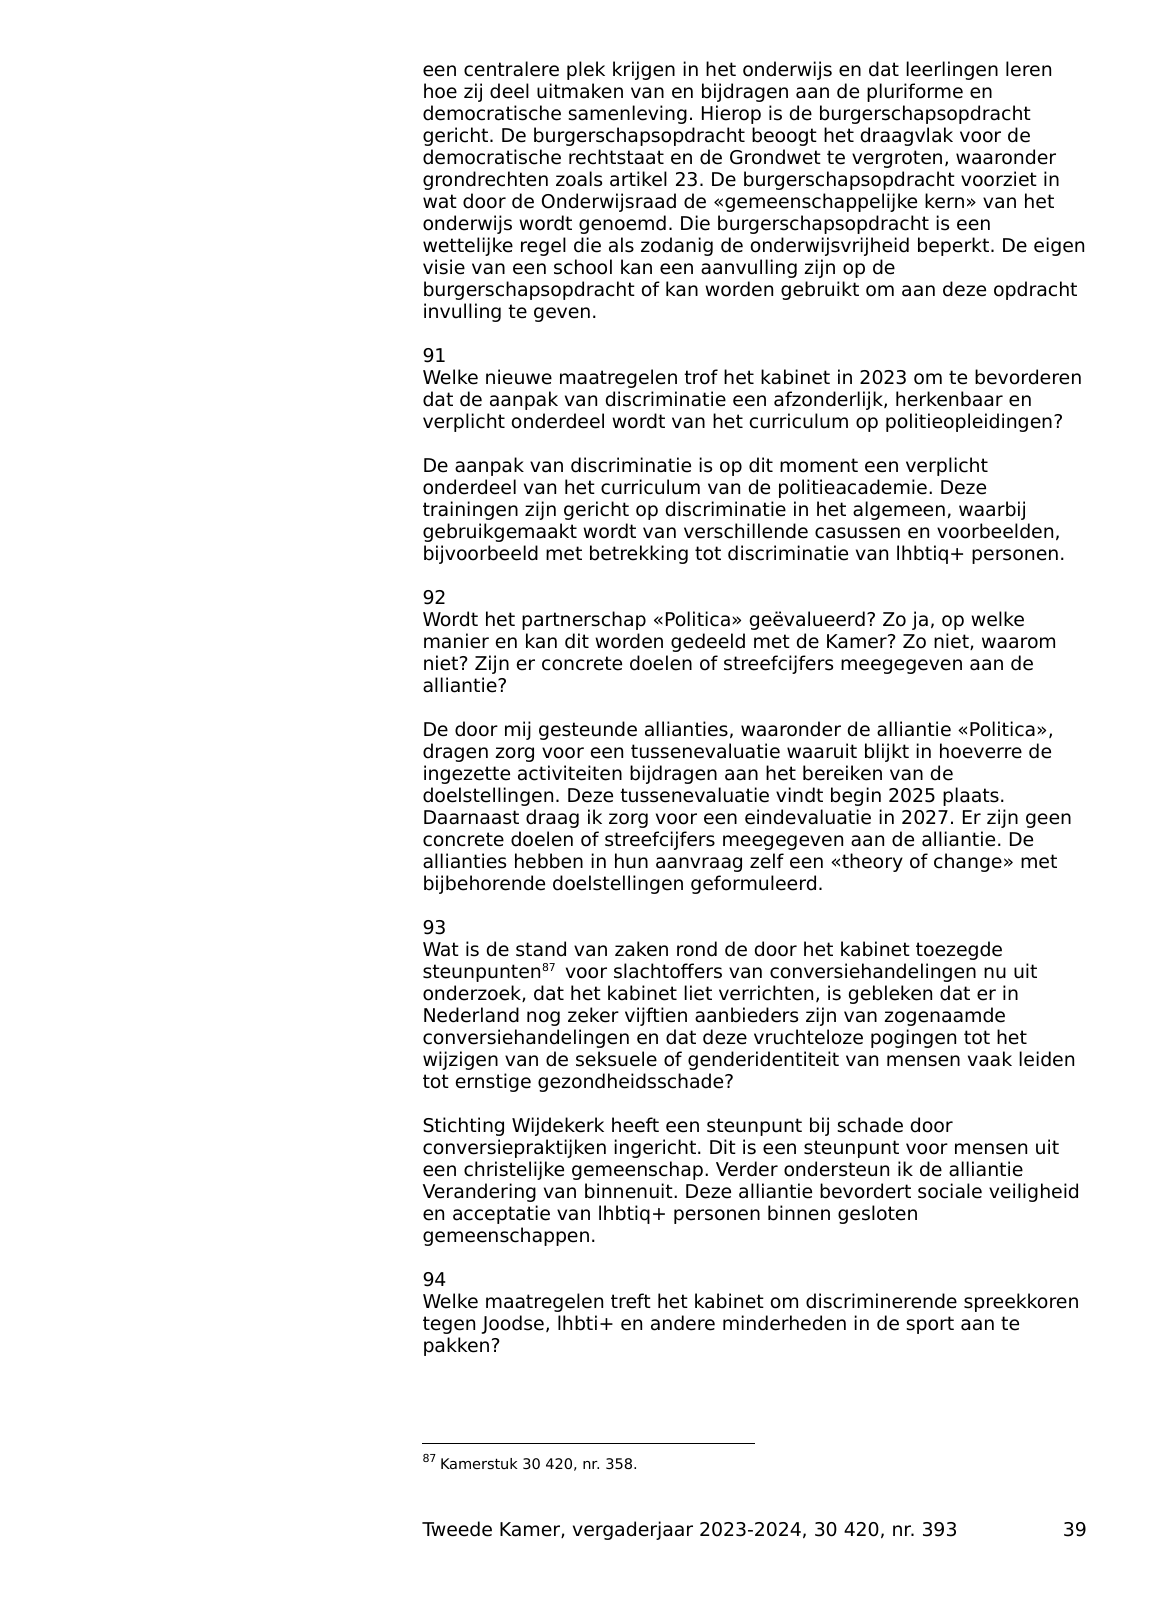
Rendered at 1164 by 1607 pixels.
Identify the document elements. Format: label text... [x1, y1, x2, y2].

text een centralere plek krijgen in het onderwijs en dat leerlingen leren hoe zij deel uitmaken van en bijdragen aan de pluriforme en democratische samenleving. Hierop is de burgerschapsopdracht gericht. De burgerschapsopdracht beoogt het draagvlak voor de democratische rechtstaat en de Grondwet te vergroten, waaronder grondrechten zoals artikel 23. De burgerschapsopdracht voorziet in wat door de Onderwijsraad de «gemeenschappelijke kern» van het onderwijs wordt genoemd. Die burgerschapsopdracht is een wettelijke regel die als zodanig de onderwijsvrijheid beperkt. De eigen visie van een school kan een aanvulling zijn op de burgerschapsopdracht of kan worden gebruikt om aan deze opdracht invulling te geven. [422, 59, 1087, 323]
text Stichting Wijdekerk heeft een steunpunt bij schade door conversiepraktijken ingericht. Dit is een steunpunt voor mensen uit een christelijke gemeenschap. Verder ondersteun ik de alliantie Verandering van binnenuit. Deze alliantie bevordert sociale veiligheid en acceptatie van lhbtiq+ personen binnen gesloten gemeenschappen. [422, 1115, 1087, 1247]
text Kamerstuk 30 420, nr. 358. [422, 1452, 1087, 1474]
text Welke nieuwe maatregelen trof het kabinet in 2023 om te bevorderen dat de aanpak van discriminatie een afzonderlijk, herkenbaar en verplicht onderdeel wordt van het curriculum op politieopleidingen? [422, 367, 1087, 433]
text Welke maatregelen treft het kabinet om discriminerende spreekkoren tegen Joodse, lhbti+ en andere minderheden in de sport aan te pakken? [422, 1291, 1087, 1357]
text 93 [422, 917, 1087, 939]
text Wat is de stand van zaken rond de door het kabinet toezegde steunpunten voor slachtoffers van conversiehandelingen nu uit onderzoek, dat het kabinet liet verrichten, is gebleken dat er in Nederland nog zeker vijftien aanbieders zijn van zogenaamde conversiehandelingen en dat deze vruchteloze pogingen tot het wijzigen van de seksuele of genderidentiteit van mensen vaak leiden tot ernstige gezondheidsschade? [422, 939, 1087, 1093]
text Wordt het partnerschap «Politica» geëvalueerd? Zo ja, op welke manier en kan dit worden gedeeld met de Kamer? Zo niet, waarom niet? Zijn er concrete doelen of streefcijfers meegegeven aan de alliantie? [422, 609, 1087, 697]
text De aanpak van discriminatie is op dit moment een verplicht onderdeel van het curriculum van de politieacademie. Deze trainingen zijn gericht op discriminatie in het algemeen, waarbij gebruikgemaakt wordt van verschillende casussen en voorbeelden, bijvoorbeeld met betrekking tot discriminatie van lhbtiq+ personen. [422, 455, 1087, 565]
text 92 [422, 587, 1087, 609]
text De door mij gesteunde allianties, waaronder de alliantie «Politica», dragen zorg voor een tussenevaluatie waaruit blijkt in hoeverre de ingezette activiteiten bijdragen aan het bereiken van de doelstellingen. Deze tussenevaluatie vindt begin 2025 plaats. Daarnaast draag ik zorg voor een eindevaluatie in 2027. Er zijn geen concrete doelen of streefcijfers meegegeven aan de alliantie. De allianties hebben in hun aanvraag zelf een «theory of change» met bijbehorende doelstellingen geformuleerd. [422, 719, 1087, 895]
text 91 [422, 345, 1087, 367]
text 94 [422, 1269, 1087, 1291]
